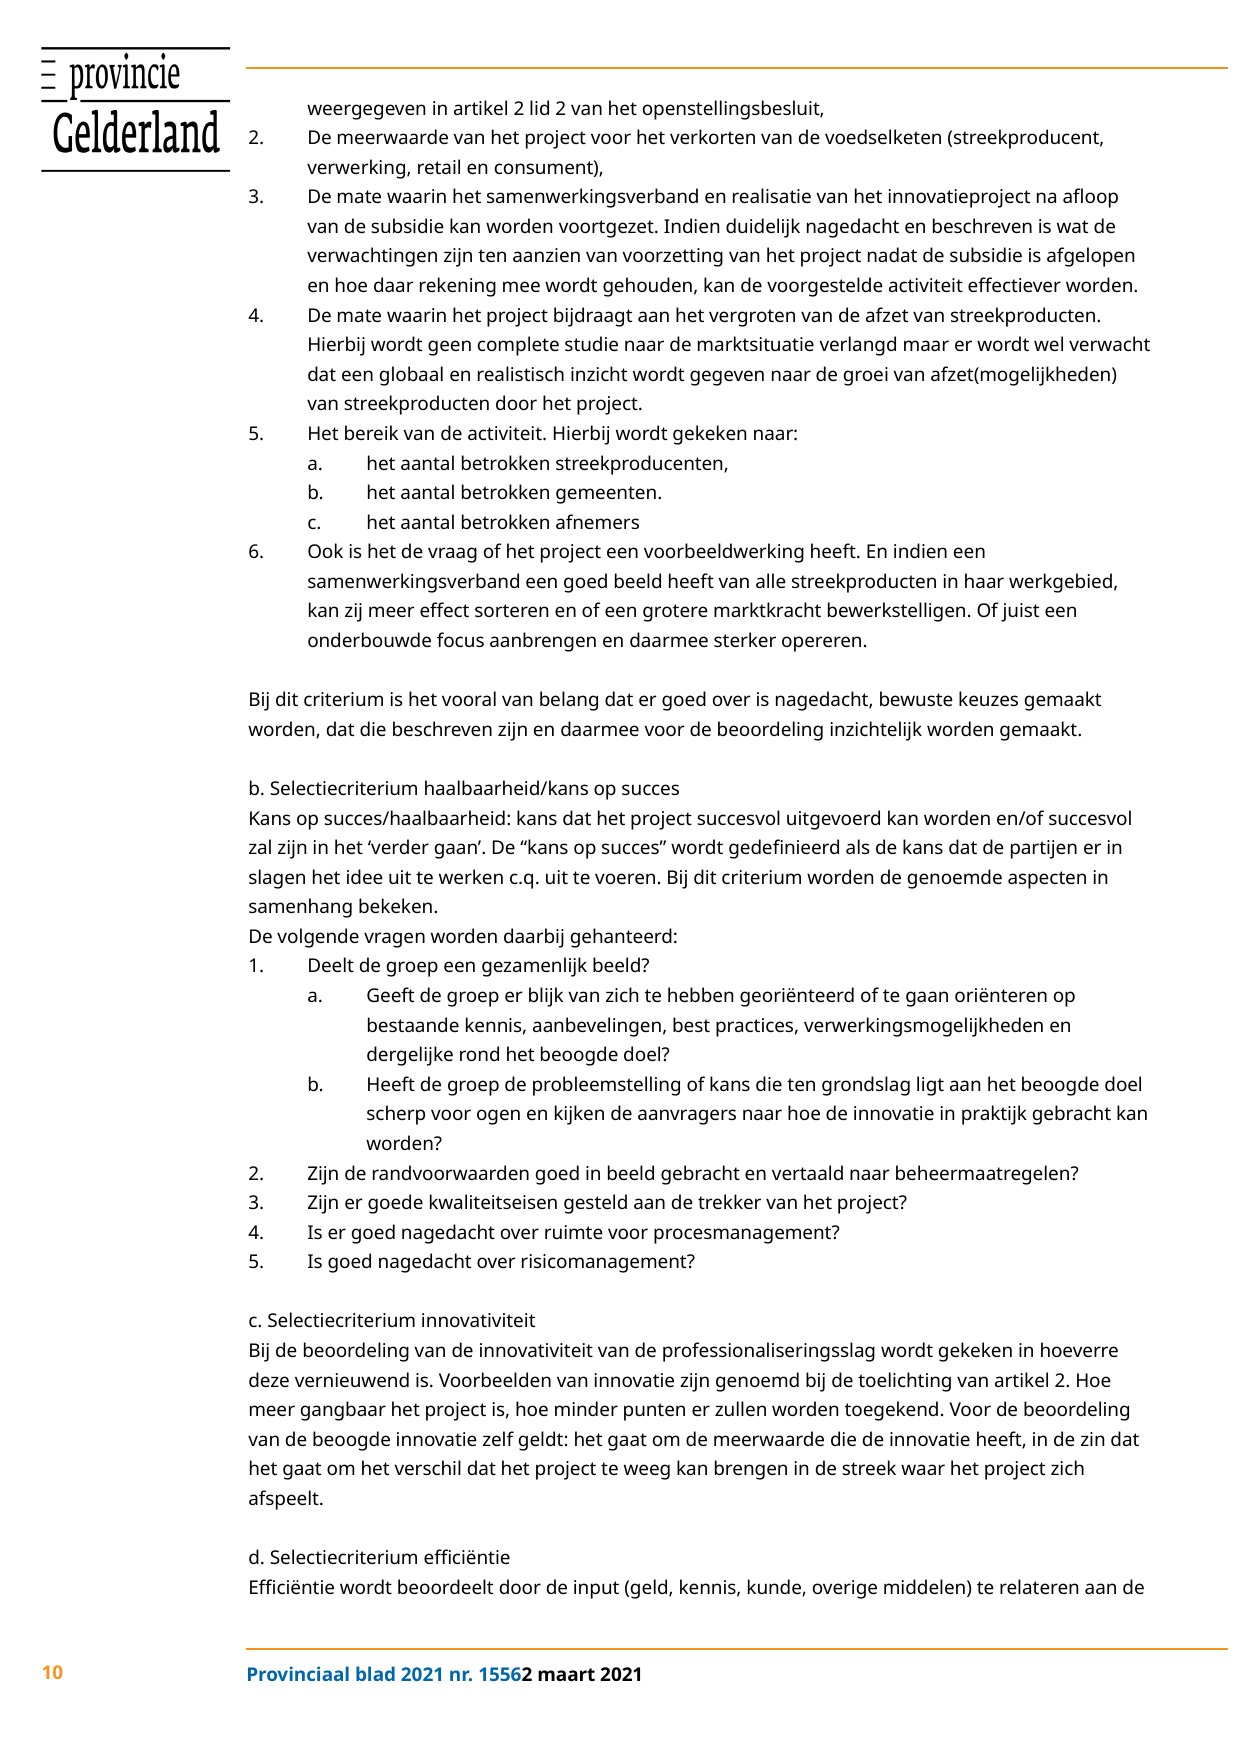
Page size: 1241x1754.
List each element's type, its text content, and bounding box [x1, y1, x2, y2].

list De meerwaarde van het project voor het verkorten van de voedselketen (streekproducent, verwerking, retail en consument), [248, 124, 1152, 180]
list Is er goed nagedacht over ruimte voor procesmanagement? [248, 1219, 1152, 1245]
list Is goed nagedacht over risicomanagement? [248, 1248, 1152, 1274]
list Heeft de groep de probleemstelling of kans die ten grondslag ligt aan het beoogde doel scherp voor ogen en kijken de aanvragers naar hoe de innovatie in praktijk gebracht kan worden? [307, 1071, 1152, 1156]
list Deelt de groep een gezamenlijk beeld? [248, 953, 1152, 978]
list Zijn de randvoorwaarden goed in beeld gebracht en vertaald naar beheermaatregelen? [248, 1160, 1152, 1186]
text Efficiëntie wordt beoordeelt door de input (geld, kennis, kunde, overige middelen) te relateren aan de [248, 1574, 1152, 1600]
text De volgende vragen worden daarbij gehanteerd: [248, 923, 1152, 949]
list het aantal betrokken streekproducenten, [307, 450, 1152, 476]
text Kans op succes/haalbaarheid: kans dat het project succesvol uitgevoerd kan worden en/of succesvol zal zijn in het ‘verder gaan’. De “kans op succes” wordt gedefinieerd als de kans dat de partijen er in slagen het idee uit te werken c.q. uit te voeren. Bij dit criterium worden de genoemde aspecten in samenhang bekeken. [248, 805, 1152, 919]
text d. Selectiecriterium efficiëntie [248, 1544, 1152, 1570]
list Zijn er goede kwaliteitseisen gesteld aan de trekker van het project? [248, 1189, 1152, 1215]
text Bij dit criterium is het vooral van belang dat er goed over is nagedacht, bewuste keuzes gemaakt worden, dat die beschreven zijn en daarmee voor de beoordeling inzichtelijk worden gemaakt. [248, 686, 1152, 742]
list het aantal betrokken gemeenten. [307, 479, 1152, 505]
list De mate waarin het project bijdraagt aan het vergroten van de afzet van streekproducten. Hierbij wordt geen complete studie naar de marktsituatie verlangd maar er wordt wel verwacht dat een globaal en realistisch inzicht wordt gegeven naar de groei van afzet(mogelijkheden) van streekproducten door het project. [248, 302, 1152, 416]
text b. Selectiecriterium haalbaarheid/kans op succes [248, 775, 1152, 801]
picture [41, 47, 231, 172]
list Het bereik van de activiteit. Hierbij wordt gekeken naar: [248, 420, 1152, 446]
list Geeft de groep er blijk van zich te hebben georiënteerd of te gaan oriënteren op bestaande kennis, aanbevelingen, best practices, verwerkingsmogelijkheden en dergelijke rond het beoogde doel? [307, 982, 1152, 1067]
list Ook is het de vraag of het project een voorbeeldwerking heeft. En indien een samenwerkingsverband een goed beeld heeft van alle streekproducten in haar werkgebied, kan zij meer effect sorteren en of een grotere marktkracht bewerkstelligen. Of juist een onderbouwde focus aanbrengen en daarmee sterker opereren. [248, 538, 1152, 653]
list De mate waarin het samenwerkingsverband en realisatie van het innovatieproject na afloop van de subsidie kan worden voortgezet. Indien duidelijk nagedacht en beschreven is wat de verwachtingen zijn ten aanzien van voorzetting van het project nadat de subsidie is afgelopen en hoe daar rekening mee wordt gehouden, kan de voorgestelde activiteit effectiever worden. [248, 183, 1152, 298]
text Bij de beoordeling van de innovativiteit van de professionaliseringsslag wordt gekeken in hoeverre deze vernieuwend is. Voorbeelden van innovatie zijn genoemd bij de toelichting van artikel 2. Hoe meer gangbaar het project is, hoe minder punten er zullen worden toegekend. Voor de beoordeling van de beoogde innovatie zelf geldt: het gaat om de meerwaarde die de innovatie heeft, in de zin dat het gaat om het verschil dat het project te weeg kan brengen in de streek waar het project zich afspeelt. [248, 1337, 1152, 1511]
text c. Selectiecriterium innovativiteit [248, 1308, 1152, 1333]
list het aantal betrokken afnemers [307, 509, 1152, 535]
list weergegeven in artikel 2 lid 2 van het openstellingsbesluit, [248, 95, 1152, 121]
